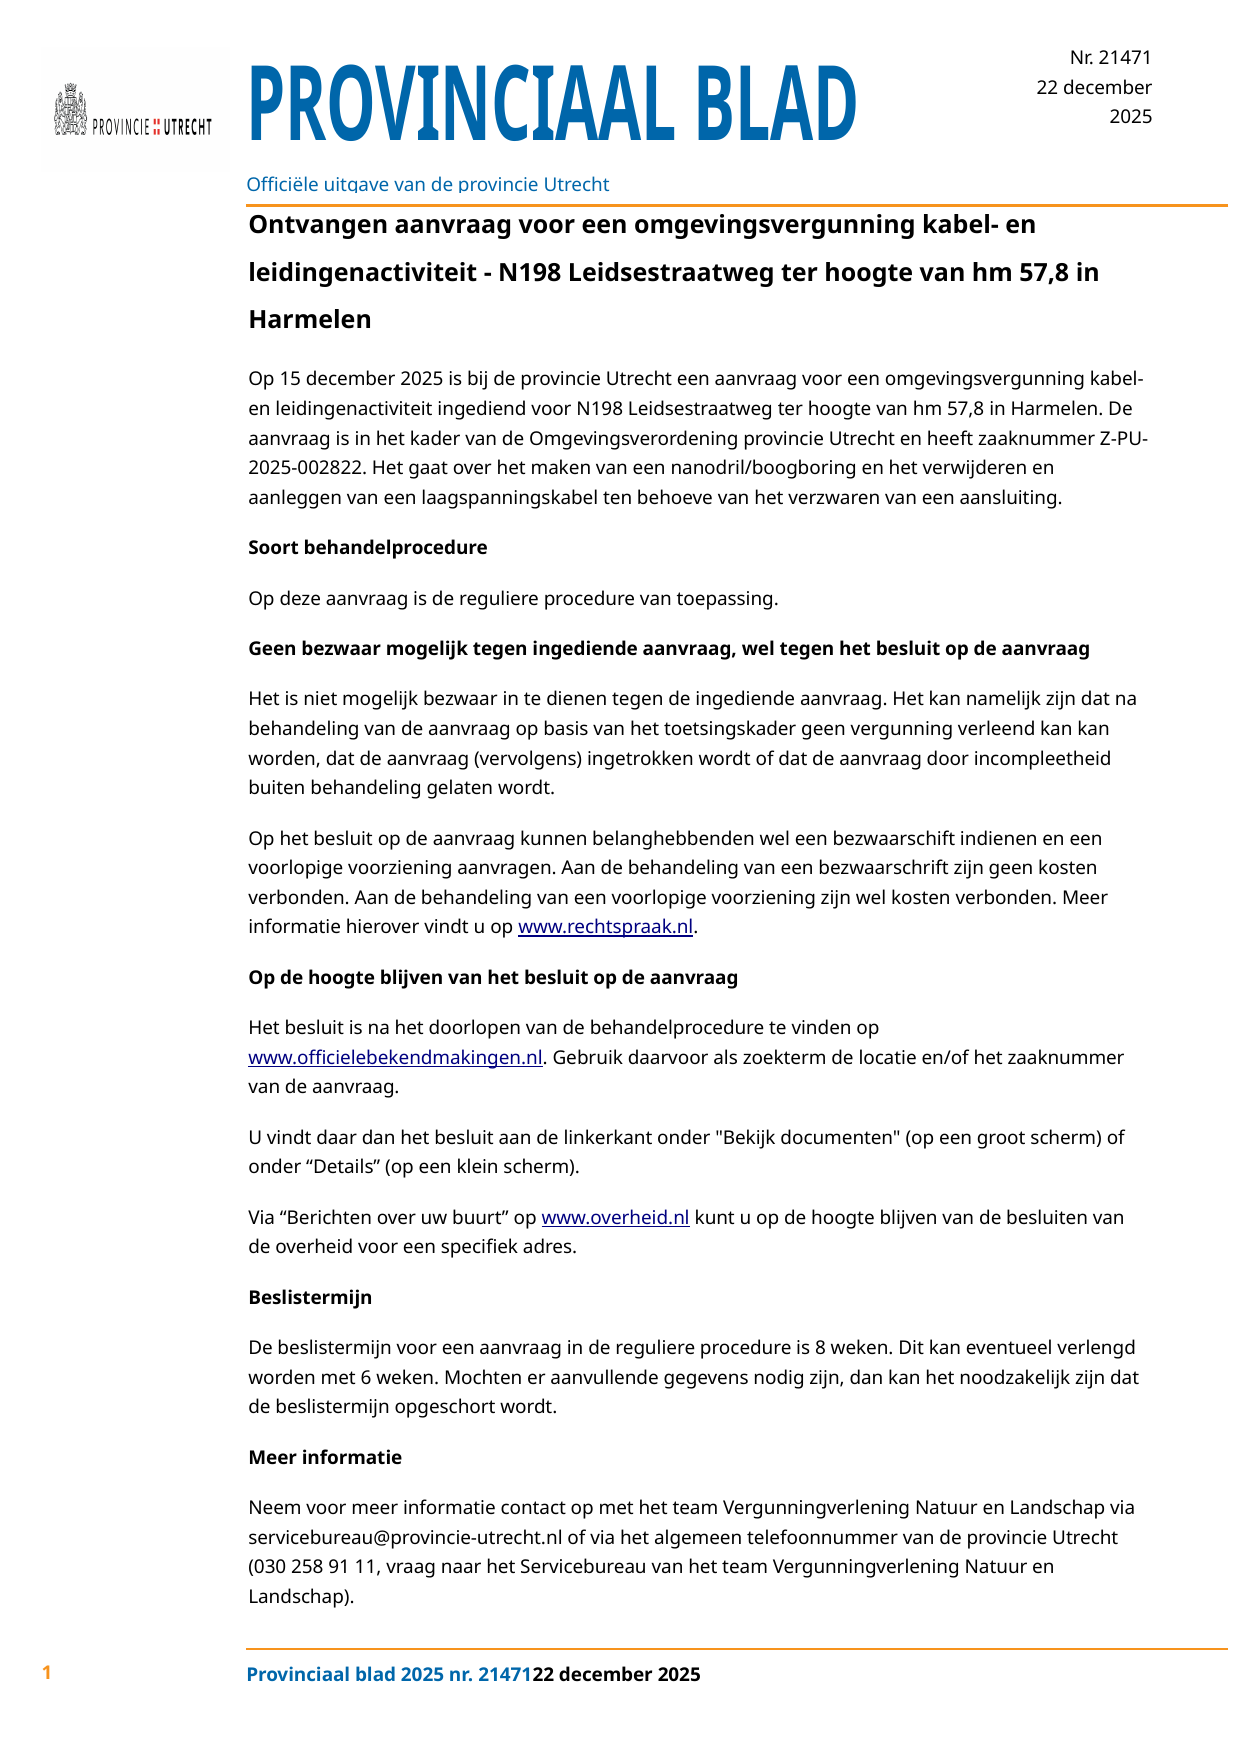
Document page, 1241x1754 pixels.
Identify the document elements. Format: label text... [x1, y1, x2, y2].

text Geen bezwaar mogelijk tegen ingediende aanvraag, wel tegen het besluit op de aanvraag [248, 635, 1152, 661]
text Het besluit is na het doorlopen van de behandelprocedure te vinden op www.officielebekendmakingen.nl. Gebruik daarvoor als zoekterm de locatie en/of het zaaknummer van de aanvraag. [248, 1014, 1152, 1099]
text Op deze aanvraag is de reguliere procedure van toepassing. [248, 585, 1152, 610]
text Het is niet mogelijk bezwaar in te dienen tegen de ingediende aanvraag. Het kan namelijk zijn dat na behandeling van de aanvraag op basis van het toetsingskader geen vergunning verleend kan kan worden, dat de aanvraag (vervolgens) ingetrokken wordt of dat de aanvraag door incompleetheid buiten behandeling gelaten wordt. [248, 686, 1152, 800]
picture [41, 47, 231, 172]
text Meer informatie [248, 1444, 1152, 1469]
text Op het besluit op de aanvraag kunnen belanghebbenden wel een bezwaarschift indienen en een voorlopige voorziening aanvragen. Aan de behandeling van een bezwaarschrift zijn geen kosten verbonden. Aan de behandeling van een voorlopige voorziening zijn wel kosten verbonden. Meer informatie hierover vindt u op www.rechtspraak.nl. [248, 825, 1152, 939]
text Neem voor meer informatie contact op met het team Vergunningverlening Natuur en Landschap via servicebureau@provincie-utrecht.nl of via het algemeen telefoonnummer van de provincie Utrecht (030 258 91 11, vraag naar het Servicebureau van het team Vergunningverlening Natuur en Landschap). [248, 1494, 1152, 1609]
text Soort behandelprocedure [248, 534, 1152, 560]
text De beslistermijn voor een aanvraag in de reguliere procedure is 8 weken. Dit kan eventueel verlengd worden met 6 weken. Mochten er aanvullende gegevens nodig zijn, dan kan het noodzakelijk zijn dat de beslistermijn opgeschort wordt. [248, 1334, 1152, 1419]
text Beslistermijn [248, 1284, 1152, 1309]
text Via “Berichten over uw buurt” op www.overheid.nl kunt u op de hoogte blijven van de besluiten van de overheid voor een specifiek adres. [248, 1204, 1152, 1259]
text Ontvangen aanvraag voor een omgevingsvergunning kabel- en leidingenactiviteit - N198 Leidsestraatweg ter hoogte van hm 57,8 in Harmelen [248, 207, 1152, 336]
text U vindt daar dan het besluit aan de linkerkant onder "Bekijk documenten" (op een groot scherm) of onder “Details” (op een klein scherm). [248, 1124, 1152, 1179]
text Op 15 december 2025 is bij de provincie Utrecht een aanvraag voor een omgevingsvergunning kabel- en leidingenactiviteit ingediend voor N198 Leidsestraatweg ter hoogte van hm 57,8 in Harmelen. De aanvraag is in het kader van de Omgevingsverordening provincie Utrecht en heeft zaaknummer Z-PU-2025-002822. Het gaat over het maken van een nanodril/boogboring en het verwijderen en aanleggen van een laagspanningskabel ten behoeve van het verzwaren van een aansluiting. [248, 366, 1152, 509]
text Op de hoogte blijven van het besluit op de aanvraag [248, 964, 1152, 989]
